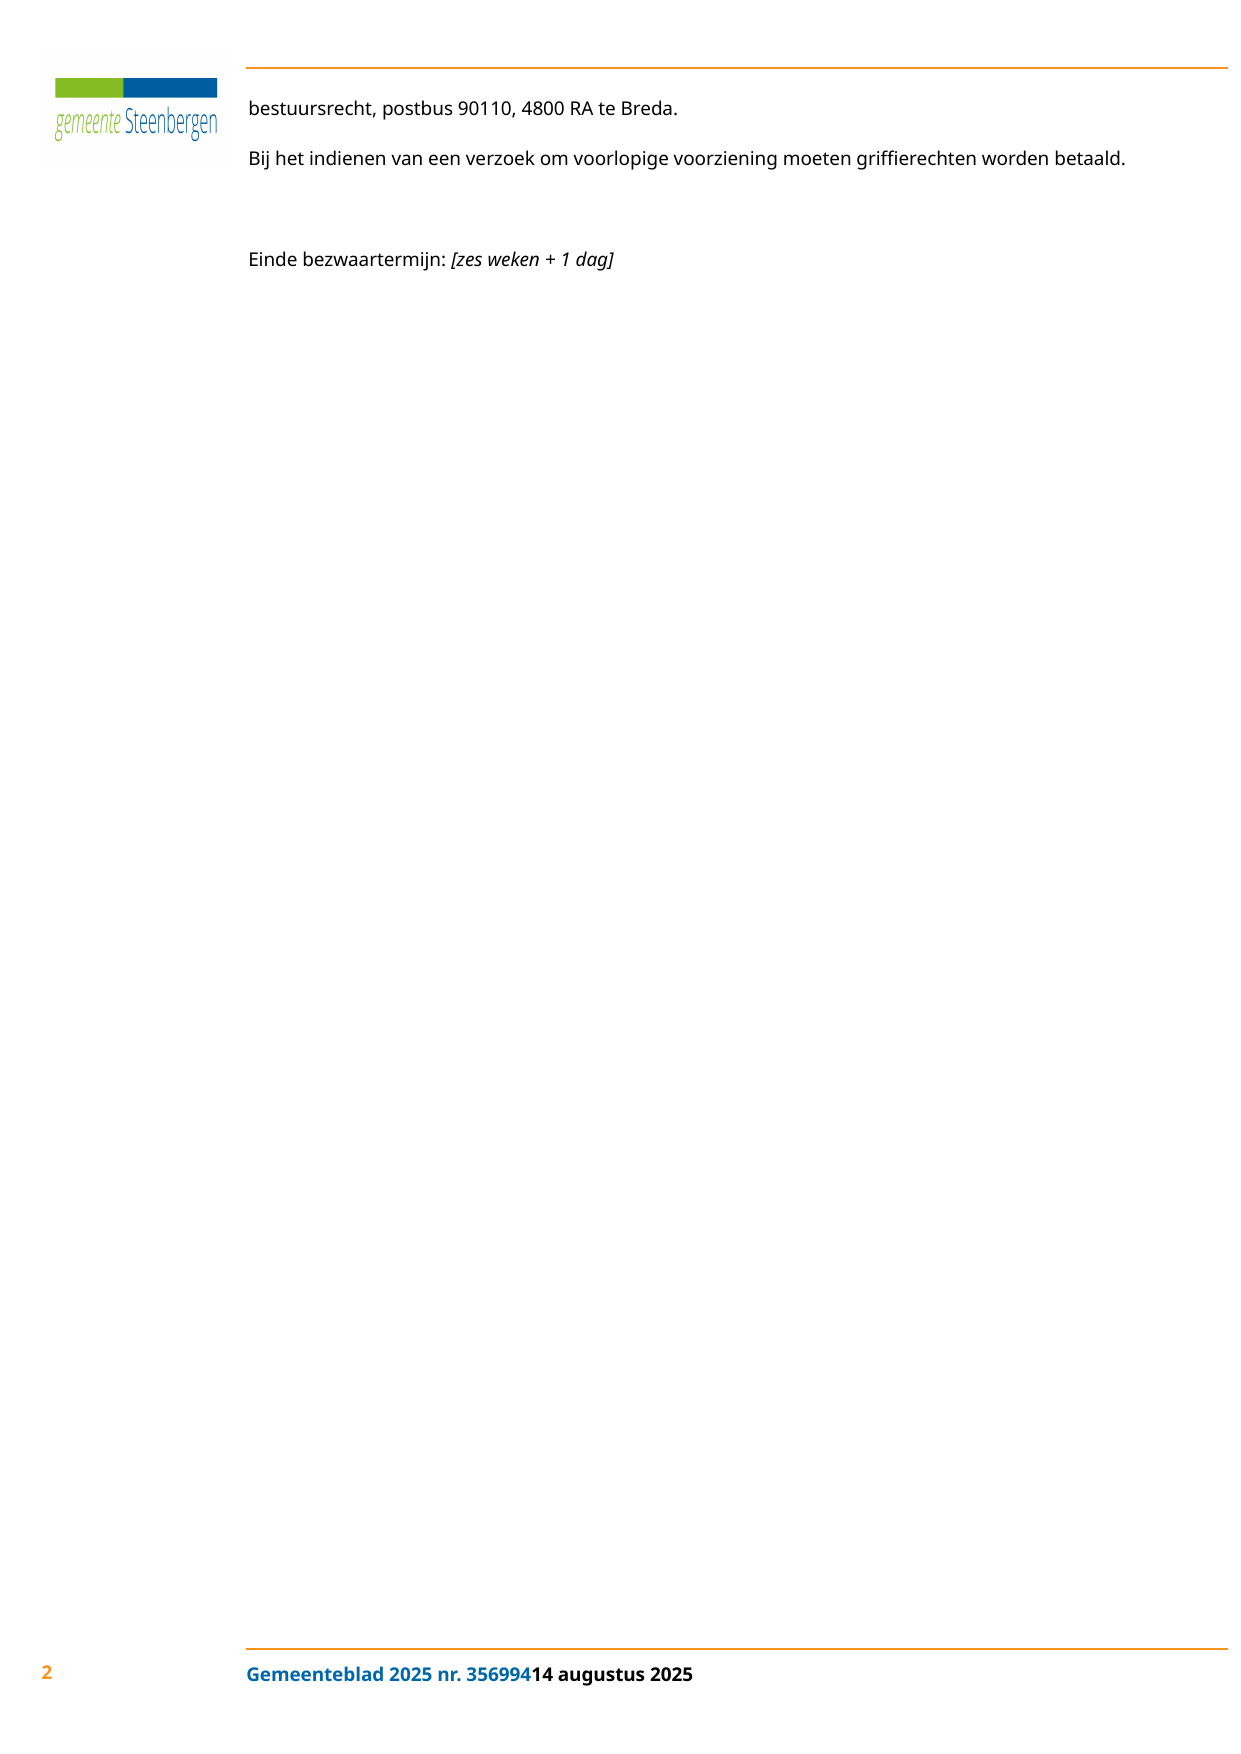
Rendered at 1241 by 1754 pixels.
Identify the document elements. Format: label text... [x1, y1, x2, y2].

picture [41, 47, 231, 172]
text bestuursrecht, postbus 90110, 4800 RA te Breda. [248, 95, 1152, 121]
text Bij het indienen van een verzoek om voorlopige voorziening moeten griffierechten worden betaald. [248, 145, 1152, 171]
text Einde bezwaartermijn: [zes weken + 1 dag] [248, 246, 1152, 272]
